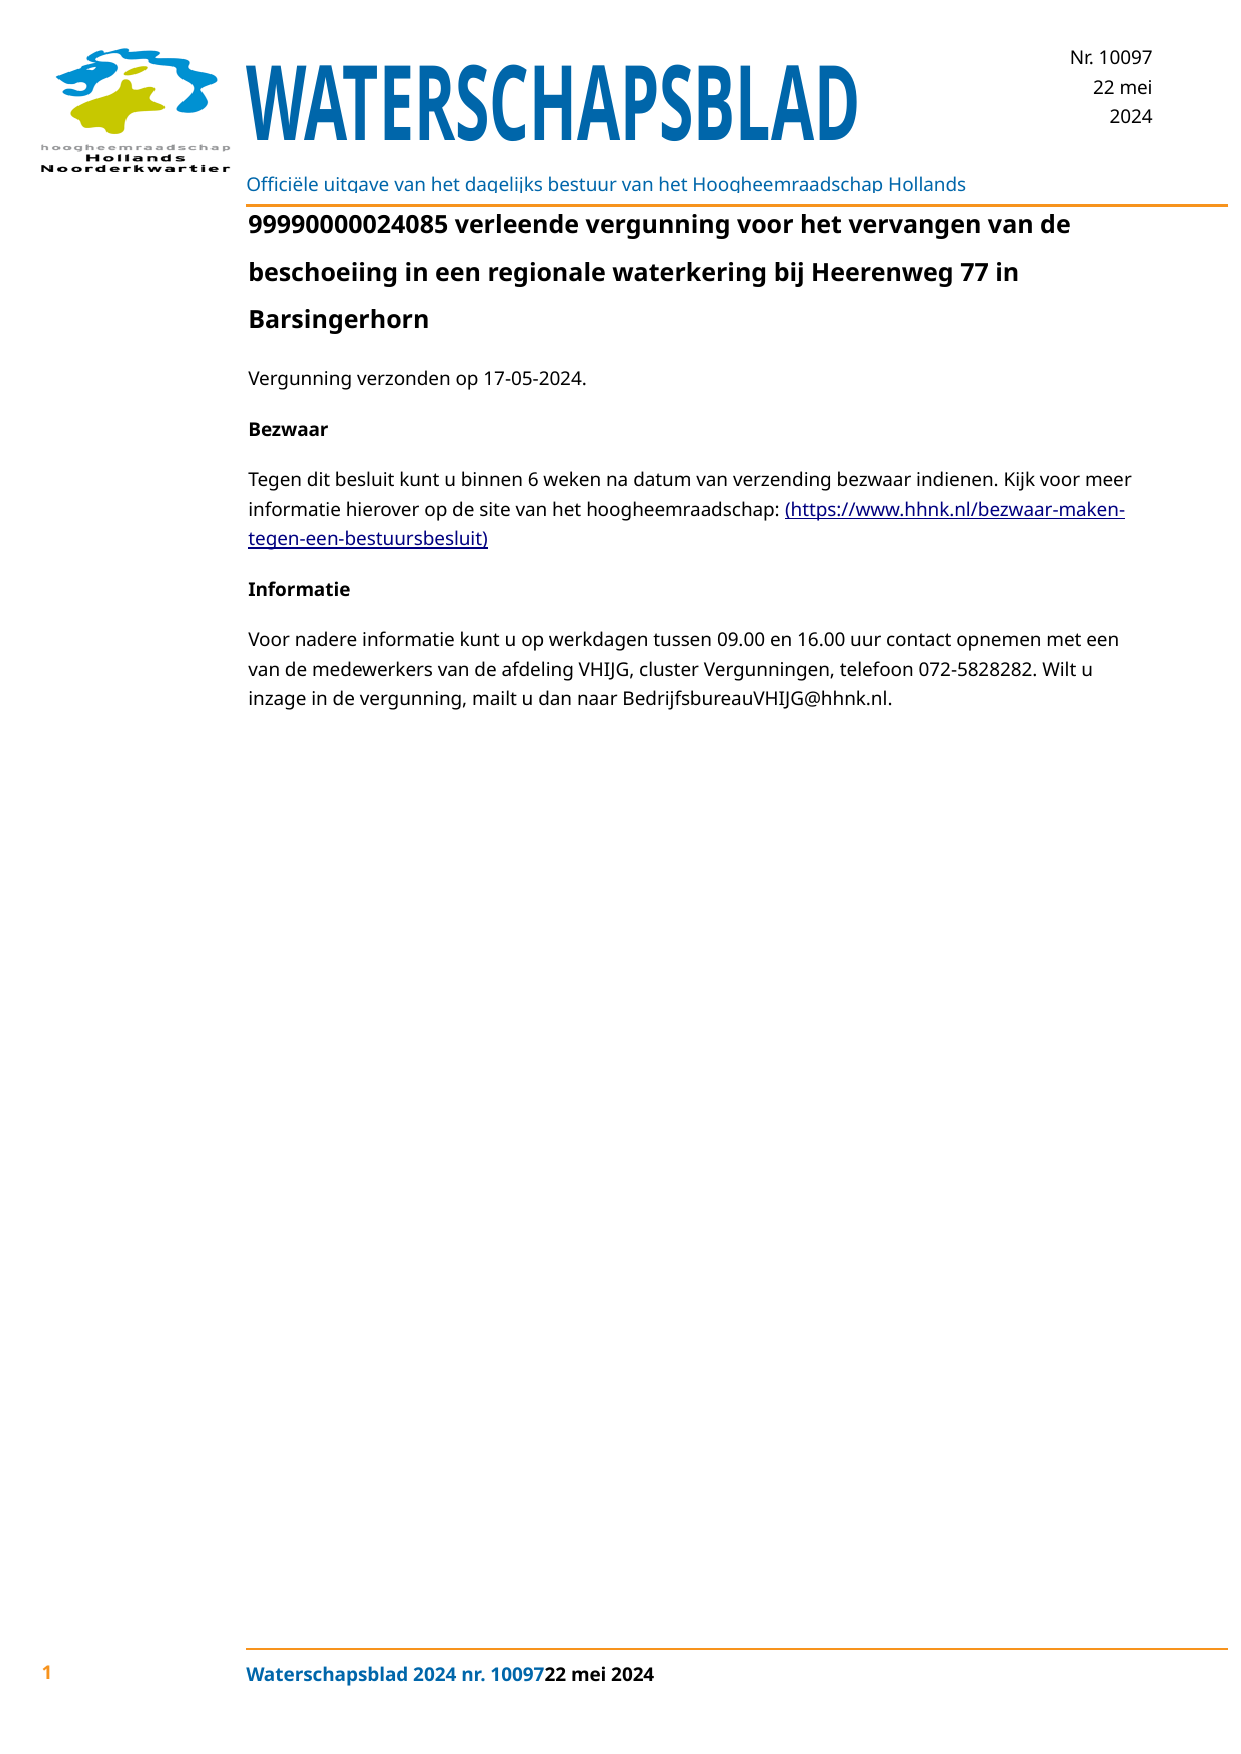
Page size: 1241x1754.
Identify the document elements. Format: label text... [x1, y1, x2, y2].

picture [41, 47, 231, 172]
text Tegen dit besluit kunt u binnen 6 weken na datum van verzending bezwaar indienen. Kijk voor meer informatie hierover op de site van het hoogheemraadschap: (https://www.hhnk.nl/bezwaar-maken-tegen-een-bestuursbesluit) [248, 466, 1152, 551]
text Informatie [248, 576, 1152, 602]
text Bezwaar [248, 416, 1152, 442]
text 99990000024085 verleende vergunning voor het vervangen van de beschoeiing in een regionale waterkering bij Heerenweg 77 in Barsingerhorn [248, 207, 1152, 336]
text Vergunning verzonden op 17-05-2024. [248, 366, 1152, 391]
text Voor nadere informatie kunt u op werkdagen tussen 09.00 en 16.00 uur contact opnemen met een van de medewerkers van de afdeling VHIJG, cluster Vergunningen, telefoon 072-5828282. Wilt u inzage in de vergunning, mailt u dan naar BedrijfsbureauVHIJG@hhnk.nl. [248, 626, 1152, 711]
